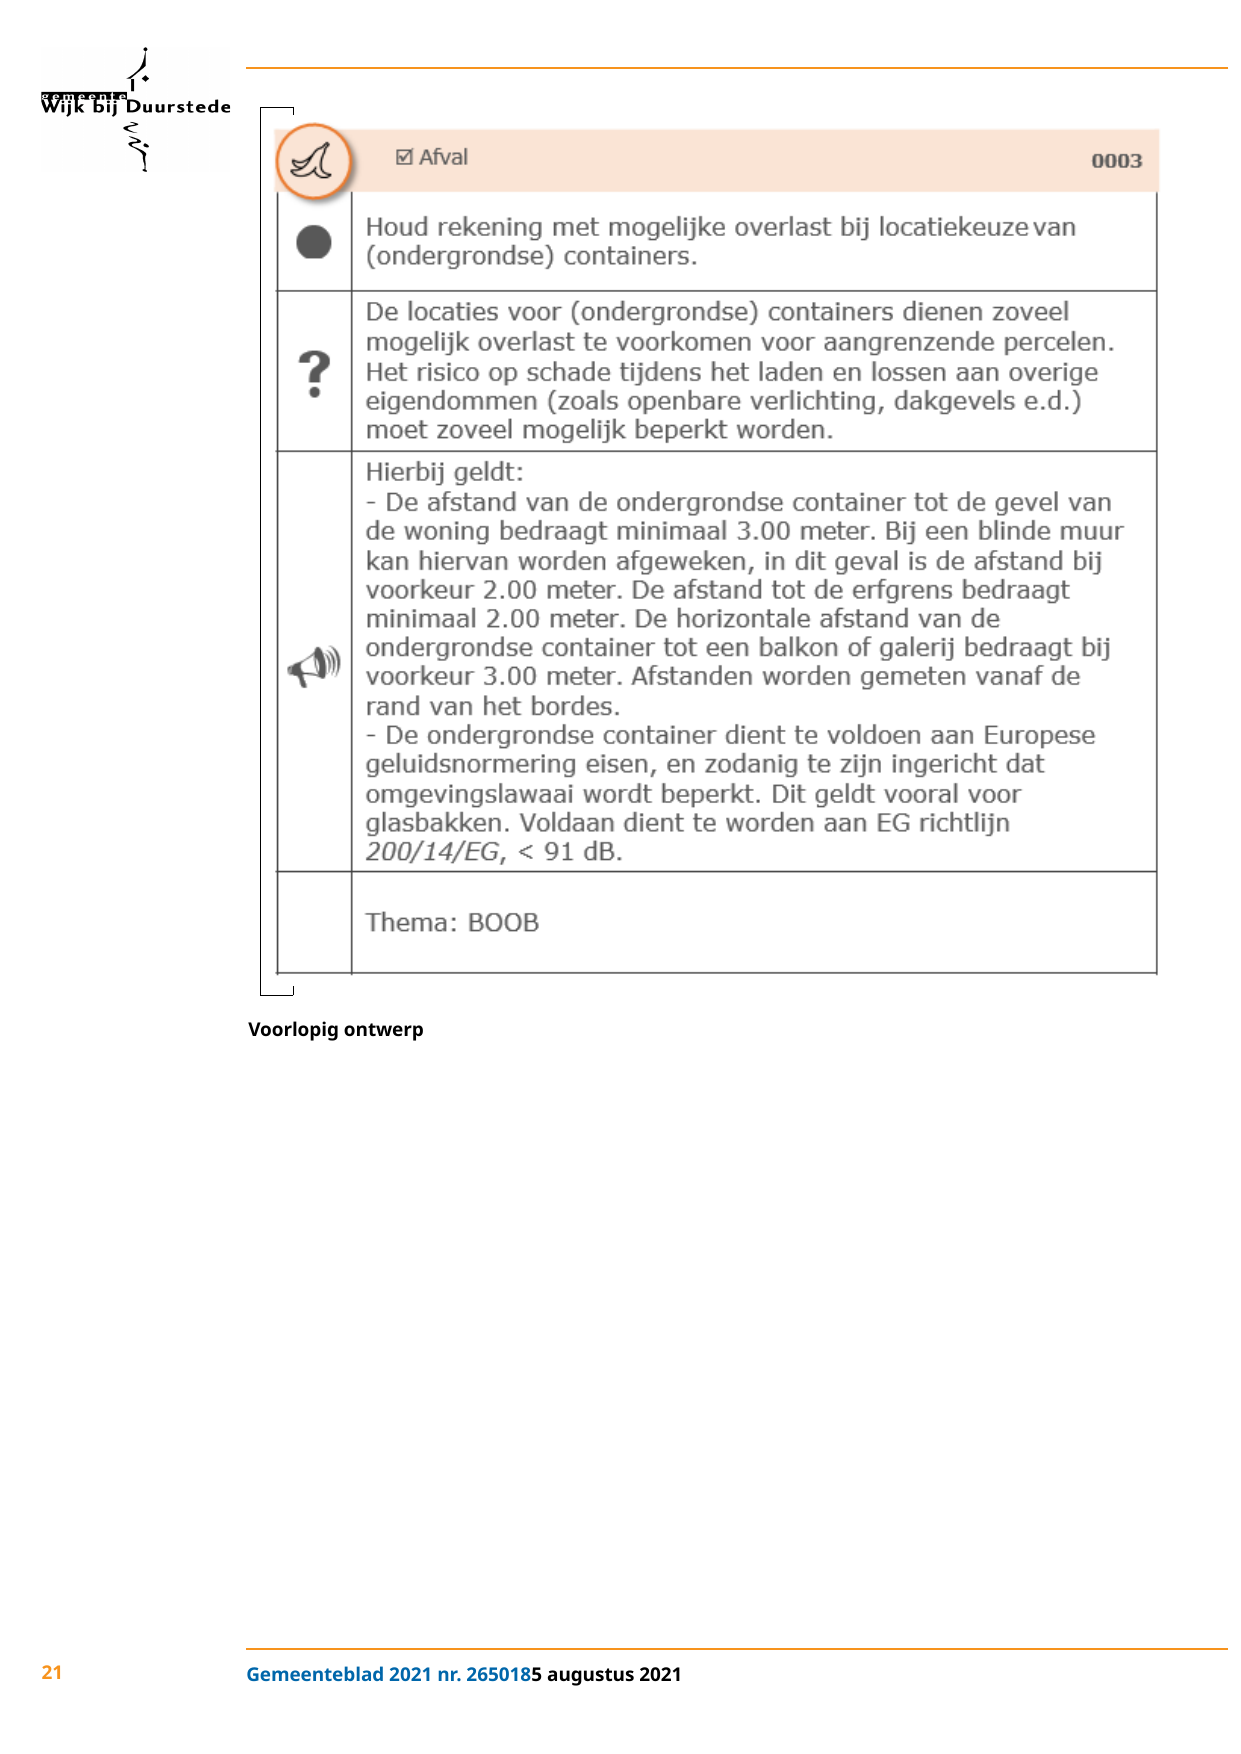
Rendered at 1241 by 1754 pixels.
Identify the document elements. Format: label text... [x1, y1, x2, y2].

text Voorlopig ontwerp [248, 1016, 1152, 1042]
picture [268, 115, 1173, 986]
picture [41, 47, 231, 172]
